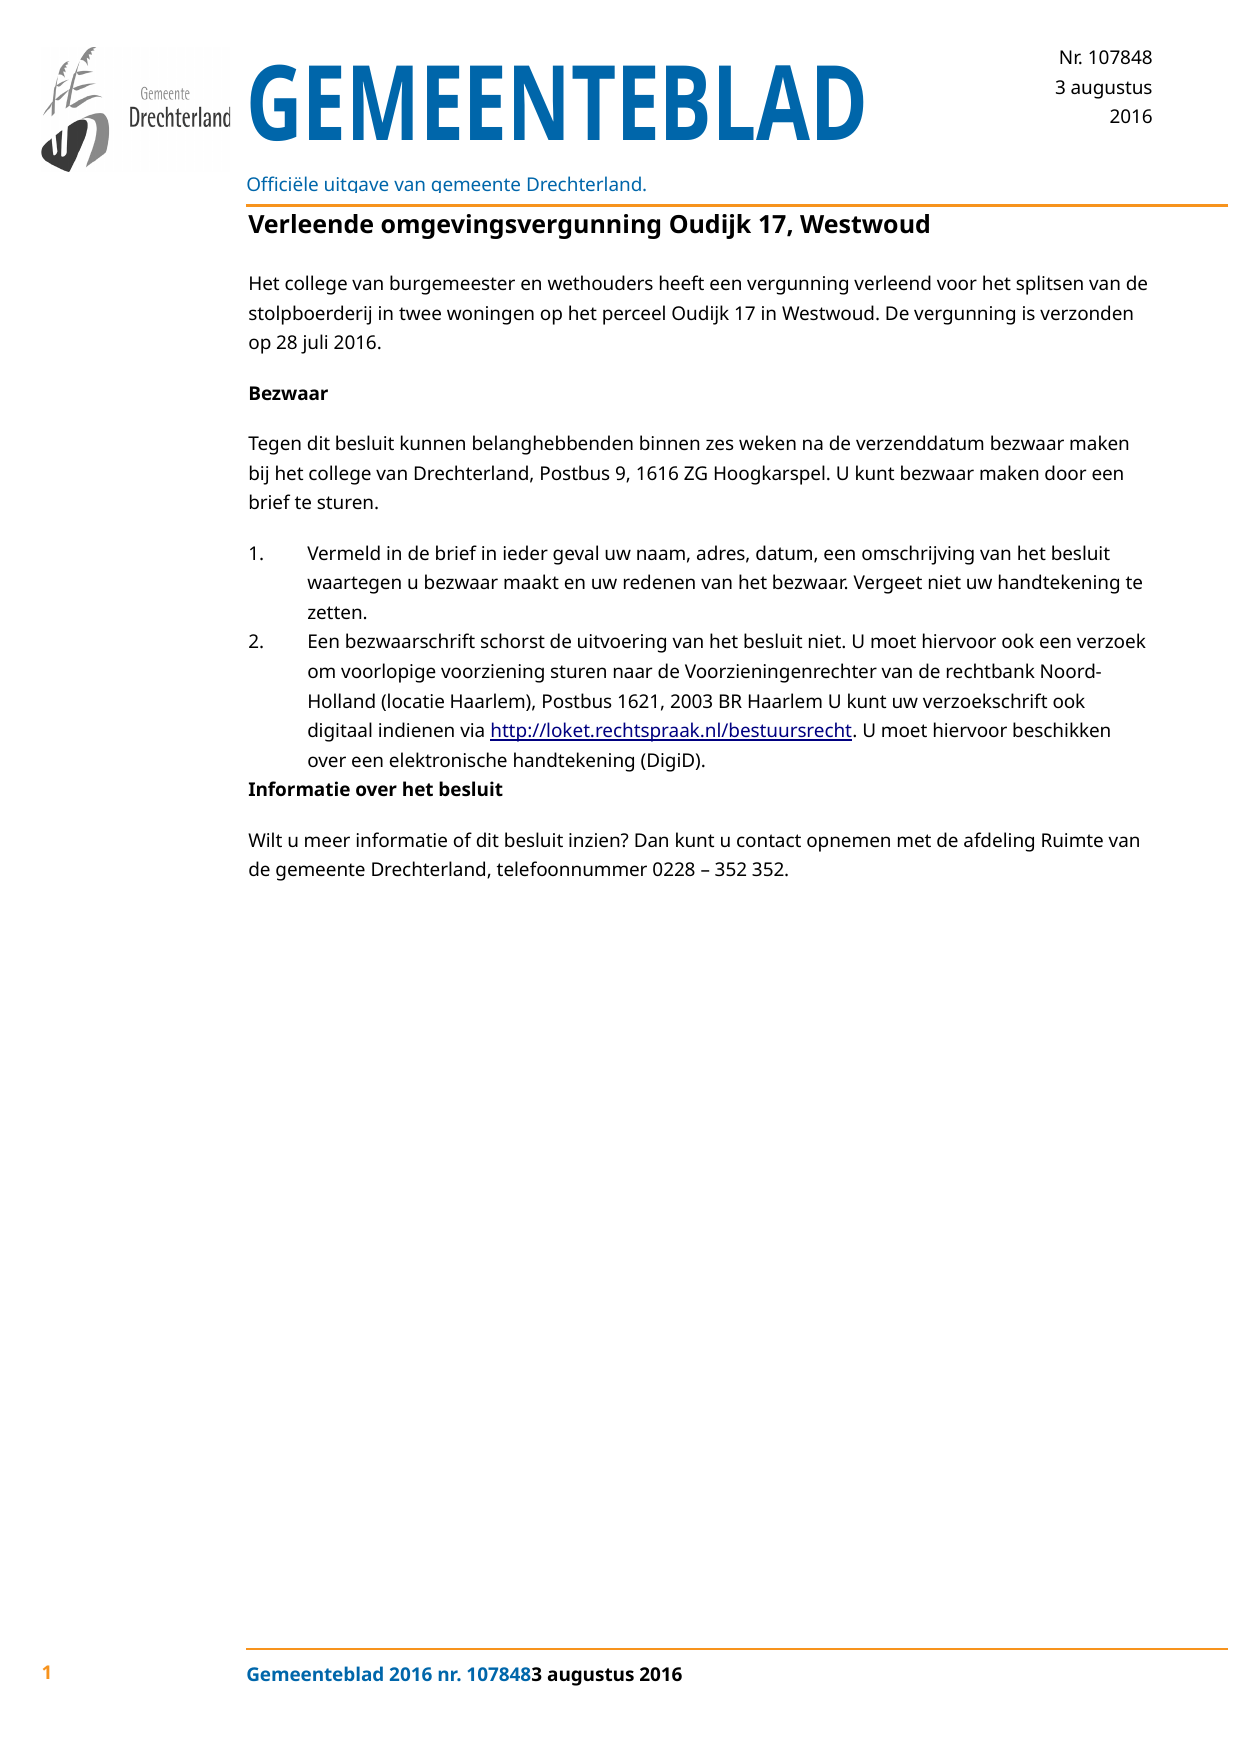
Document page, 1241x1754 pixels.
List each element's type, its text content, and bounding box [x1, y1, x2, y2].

text Informatie over het besluit [248, 777, 1152, 802]
text Het college van burgemeester en wethouders heeft een vergunning verleend voor het splitsen van de stolpboerderij in twee woningen op het perceel Oudijk 17 in Westwoud. De vergunning is verzonden op 28 juli 2016. [248, 270, 1152, 355]
text Verleende omgevingsvergunning Oudijk 17, Westwoud [248, 207, 1152, 241]
list Een bezwaarschrift schorst de uitvoering van het besluit niet. U moet hiervoor ook een verzoek om voorlopige voorziening sturen naar de Voorzieningenrechter van de rechtbank Noord-Holland (locatie Haarlem), Postbus 1621, 2003 BR Haarlem U kunt uw verzoekschrift ook digitaal indienen via http://loket.rechtspraak.nl/bestuursrecht. U moet hiervoor beschikken over een elektronische handtekening (DigiD). [248, 629, 1152, 773]
text Bezwaar [248, 380, 1152, 406]
picture [41, 47, 231, 172]
text Tegen dit besluit kunnen belanghebbenden binnen zes weken na de verzenddatum bezwaar maken bij het college van Drechterland, Postbus 9, 1616 ZG Hoogkarspel. U kunt bezwaar maken door een brief te sturen. [248, 430, 1152, 515]
text Wilt u meer informatie of dit besluit inzien? Dan kunt u contact opnemen met de afdeling Ruimte van de gemeente Drechterland, telefoonnummer 0228 – 352 352. [248, 827, 1152, 882]
list Vermeld in de brief in ieder geval uw naam, adres, datum, een omschrijving van het besluit waartegen u bezwaar maakt en uw redenen van het bezwaar. Vergeet niet uw handtekening te zetten. [248, 540, 1152, 625]
